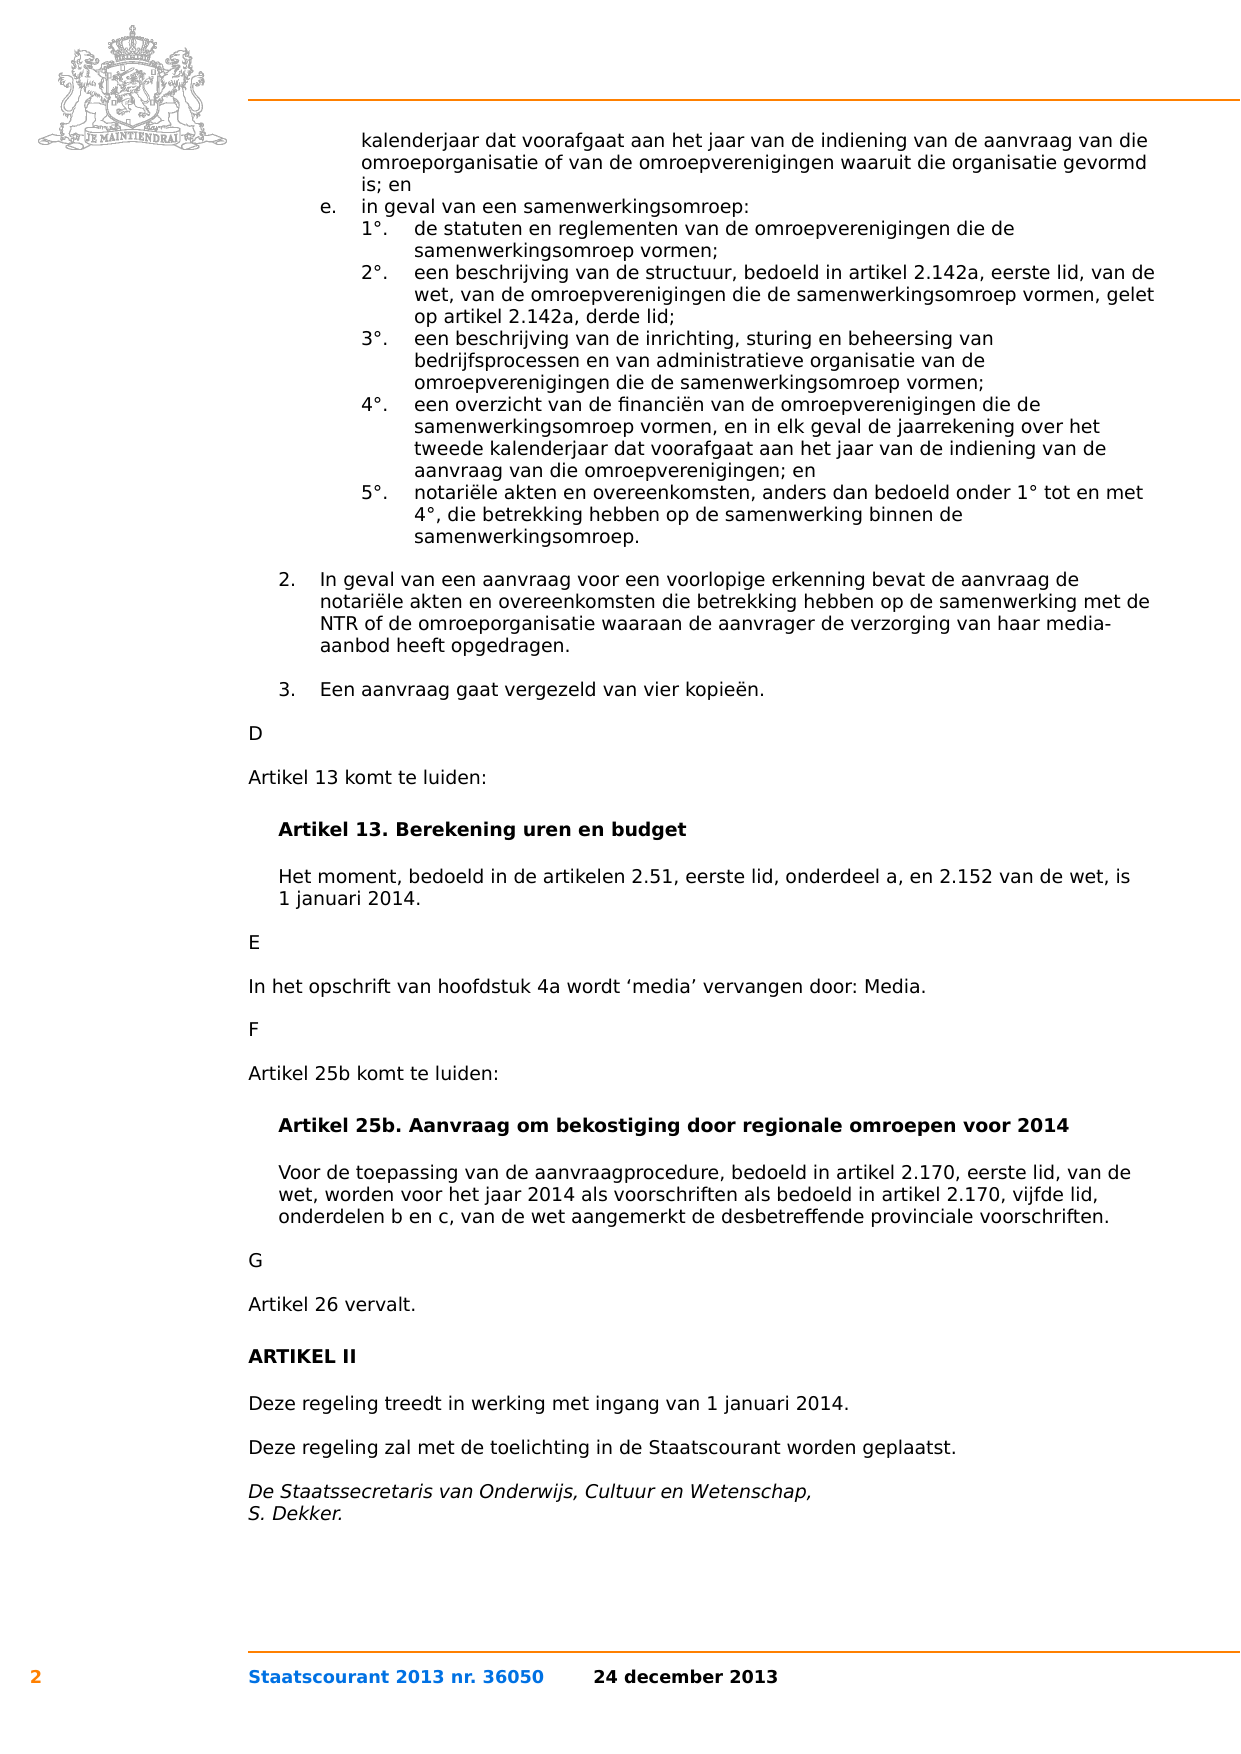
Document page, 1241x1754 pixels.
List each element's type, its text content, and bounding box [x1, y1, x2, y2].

text 5°. notariële akten en overeenkomsten, anders dan bedoeld onder 1° tot en met 4°, die betrekking hebben op de samenwerking binnen de samenwerkingsomroep. [361, 482, 1163, 547]
text In het opschrift van hoofdstuk 4a wordt ‘media’ vervangen door: Media. [248, 976, 1163, 997]
text E [248, 932, 1163, 954]
text F [248, 1019, 1163, 1041]
text Het moment, bedoeld in de artikelen 2.51, eerste lid, onderdeel a, en 2.152 van de wet, is 1 januari 2014. [278, 866, 1163, 910]
text Artikel 25b komt te luiden: [248, 1063, 1163, 1085]
text D [248, 723, 1163, 745]
text 3. Een aanvraag gaat vergezeld van vier kopieën. [278, 679, 1163, 701]
text 2. In geval van een aanvraag voor een voorlopige erkenning bevat de aanvraag de notariële akten en overeenkomsten die betrekking hebben op de samenwerking met de NTR of de omroeporganisatie waaraan de aanvrager de verzorging van haar media-aanbod heeft opgedragen. [278, 569, 1163, 657]
subtitle ARTIKEL II [248, 1346, 1163, 1368]
text De Staatssecretaris van Onderwijs, Cultuur en Wetenschap, S. Dekker. [248, 1481, 1163, 1524]
picture [38, 25, 227, 150]
text Artikel 26 vervalt. [248, 1294, 1163, 1316]
subtitle Artikel 25b. Aanvraag om bekostiging door regionale omroepen voor 2014 [278, 1115, 1163, 1137]
text Voor de toepassing van de aanvraagprocedure, bedoeld in artikel 2.170, eerste lid, van de wet, worden voor het jaar 2014 als voorschriften als bedoeld in artikel 2.170, vijfde lid, onderdelen b en c, van de wet aangemerkt de desbetreffende provinciale voorschriften. [278, 1162, 1163, 1228]
text 4°. een overzicht van de financiën van de omroepverenigingen die de samenwerkingsomroep vormen, en in elk geval de jaarrekening over het tweede kalenderjaar dat voorafgaat aan het jaar van de indiening van de aanvraag van die omroepverenigingen; en [361, 394, 1163, 482]
text 3°. een beschrijving van de inrichting, sturing en beheersing van bedrijfsprocessen en van administratieve organisatie van de omroepverenigingen die de samenwerkingsomroep vormen; [361, 328, 1163, 394]
text Deze regeling zal met de toelichting in de Staatscourant worden geplaatst. [248, 1437, 1163, 1459]
text G [248, 1250, 1163, 1272]
text 1°. de statuten en reglementen van de omroepverenigingen die de samenwerkingsomroep vormen; [361, 218, 1163, 262]
text e. in geval van een samenwerkingsomroep: [319, 196, 1163, 218]
text 2°. een beschrijving van de structuur, bedoeld in artikel 2.142a, eerste lid, van de wet, van de omroepverenigingen die de samenwerkingsomroep vormen, gelet op artikel 2.142a, derde lid; [361, 262, 1163, 328]
text kalenderjaar dat voorafgaat aan het jaar van de indiening van de aanvraag van die omroeporganisatie of van de omroepverenigingen waaruit die organisatie gevormd is; en [319, 130, 1163, 196]
subtitle Artikel 13. Berekening uren en budget [278, 819, 1163, 841]
text Deze regeling treedt in werking met ingang van 1 januari 2014. [248, 1393, 1163, 1415]
text Artikel 13 komt te luiden: [248, 767, 1163, 789]
